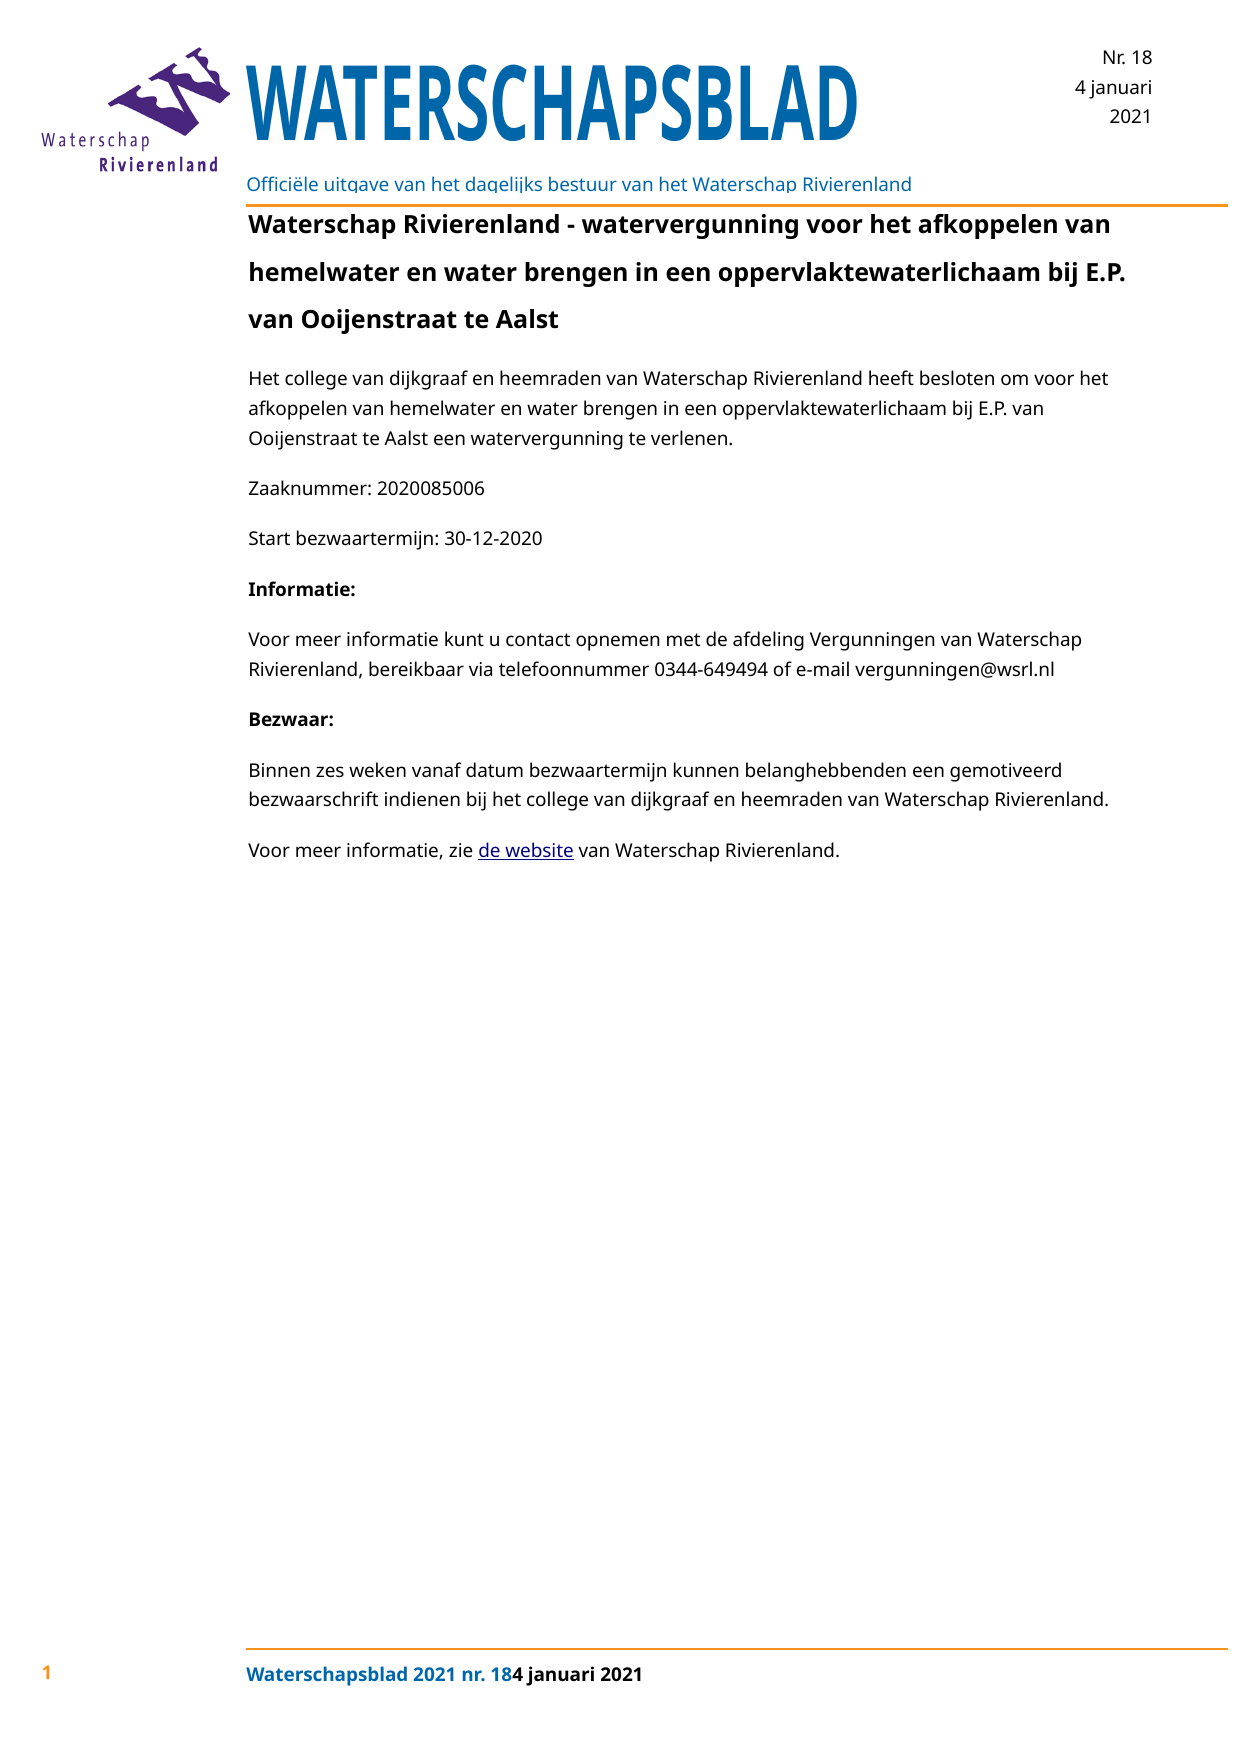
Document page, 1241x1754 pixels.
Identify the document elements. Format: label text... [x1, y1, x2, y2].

text Start bezwaartermijn: 30-12-2020 [248, 526, 1152, 551]
text Het college van dijkgraaf en heemraden van Waterschap Rivierenland heeft besloten om voor het afkoppelen van hemelwater en water brengen in een oppervlaktewaterlichaam bij E.P. van Ooijenstraat te Aalst een watervergunning te verlenen. [248, 366, 1152, 450]
text Voor meer informatie kunt u contact opnemen met de afdeling Vergunningen van Waterschap Rivierenland, bereikbaar via telefoonnummer 0344-649494 of e-mail vergunningen@wsrl.nl [248, 626, 1152, 682]
text Binnen zes weken vanaf datum bezwaartermijn kunnen belanghebbenden een gemotiveerd bezwaarschrift indienen bij het college van dijkgraaf en heemraden van Waterschap Rivierenland. [248, 757, 1152, 812]
picture [41, 47, 231, 172]
text Waterschap Rivierenland - watervergunning voor het afkoppelen van hemelwater en water brengen in een oppervlaktewaterlichaam bij E.P. van Ooijenstraat te Aalst [248, 207, 1152, 336]
text Zaaknummer: 2020085006 [248, 475, 1152, 501]
text Bezwaar: [248, 706, 1152, 732]
text Informatie: [248, 576, 1152, 602]
text Voor meer informatie, zie de website van Waterschap Rivierenland. [248, 837, 1152, 862]
